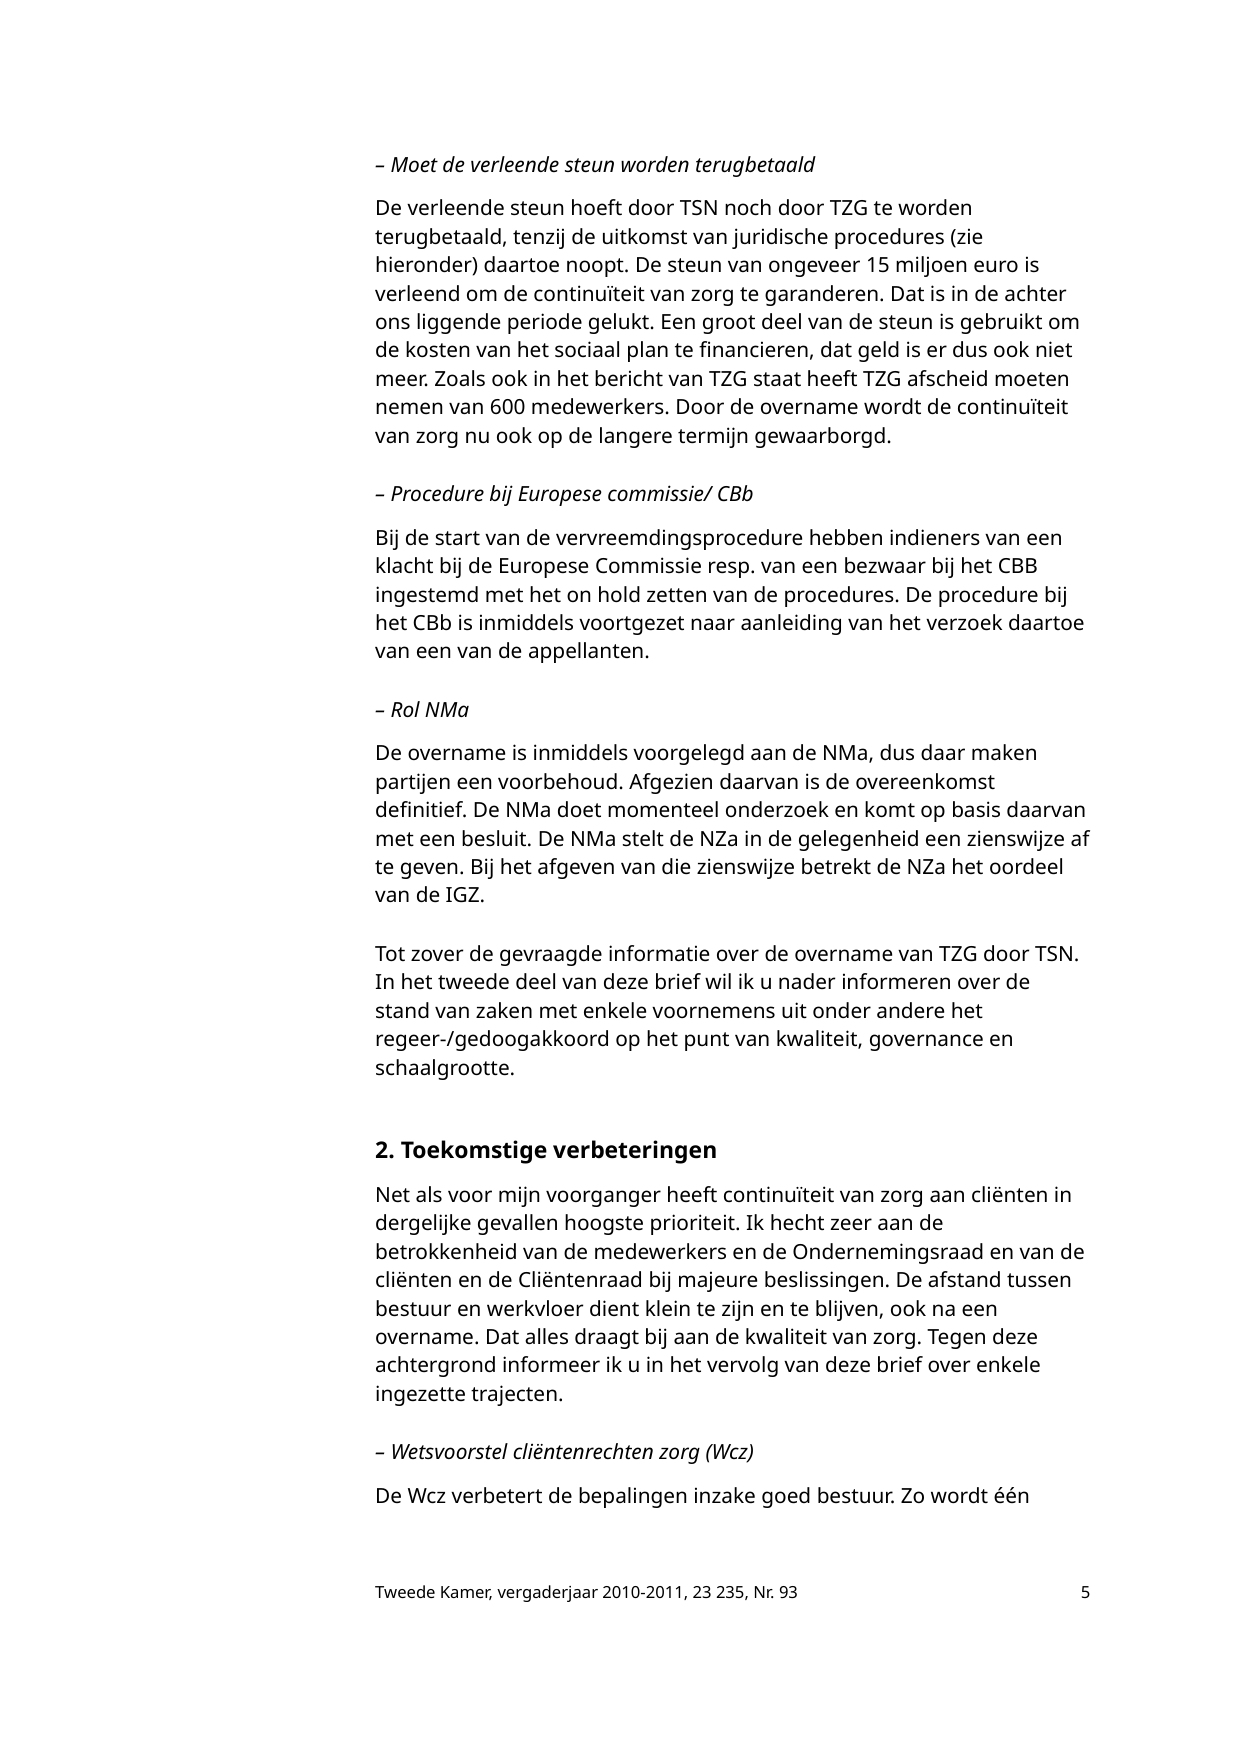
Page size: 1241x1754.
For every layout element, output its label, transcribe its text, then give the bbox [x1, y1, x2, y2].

text De verleende steun hoeft door TSN noch door TZG te worden terugbetaald, tenzij de uitkomst van juridische procedures (zie hieronder) daartoe noopt. De steun van ongeveer 15 miljoen euro is verleend om de continuïteit van zorg te garanderen. Dat is in de achter ons liggende periode gelukt. Een groot deel van de steun is gebruikt om de kosten van het sociaal plan te financieren, dat geld is er dus ook niet meer. Zoals ook in het bericht van TZG staat heeft TZG afscheid moeten nemen van 600 medewerkers. Door de overname wordt de continuïteit van zorg nu ook op de langere termijn gewaarborgd. [375, 193, 1090, 449]
text – Rol NMa [375, 695, 1090, 723]
text – Wetsvoorstel cliëntenrechten zorg (Wcz) [375, 1437, 1090, 1466]
text – Procedure bij Europese commissie/ CBb [375, 479, 1090, 508]
text De Wcz verbetert de bepalingen inzake goed bestuur. Zo wordt één [375, 1481, 1090, 1509]
text Tot zover de gevraagde informatie over de overname van TZG door TSN. In het tweede deel van deze brief wil ik u nader informeren over de stand van zaken met enkele voornemens uit onder andere het regeer-/gedoogakkoord op het punt van kwaliteit, governance en schaalgrootte. [375, 939, 1090, 1081]
text De overname is inmiddels voorgelegd aan de NMa, dus daar maken partijen een voorbehoud. Afgezien daarvan is de overeenkomst definitief. De NMa doet momenteel onderzoek en komt op basis daarvan met een besluit. De NMa stelt de NZa in de gelegenheid een zienswijze af te geven. Bij het afgeven van die zienswijze betrekt de NZa het oordeel van de IGZ. [375, 738, 1090, 909]
subtitle 2. Toekomstige verbeteringen [375, 1134, 1090, 1165]
text Net als voor mijn voorganger heeft continuïteit van zorg aan cliënten in dergelijke gevallen hoogste prioriteit. Ik hecht zeer aan de betrokkenheid van de medewerkers en de Ondernemingsraad en van de cliënten en de Cliëntenraad bij majeure beslissingen. De afstand tussen bestuur en werkvloer dient klein te zijn en te blijven, ook na een overname. Dat alles draagt bij aan de kwaliteit van zorg. Tegen deze achtergrond informeer ik u in het vervolg van deze brief over enkele ingezette trajecten. [375, 1180, 1090, 1407]
text Bij de start van de vervreemdingsprocedure hebben indieners van een klacht bij de Europese Commissie resp. van een bezwaar bij het CBB ingestemd met het on hold zetten van de procedures. De procedure bij het CBb is inmiddels voortgezet naar aanleiding van het verzoek daartoe van een van de appellanten. [375, 523, 1090, 665]
text – Moet de verleende steun worden terugbetaald [375, 150, 1090, 178]
